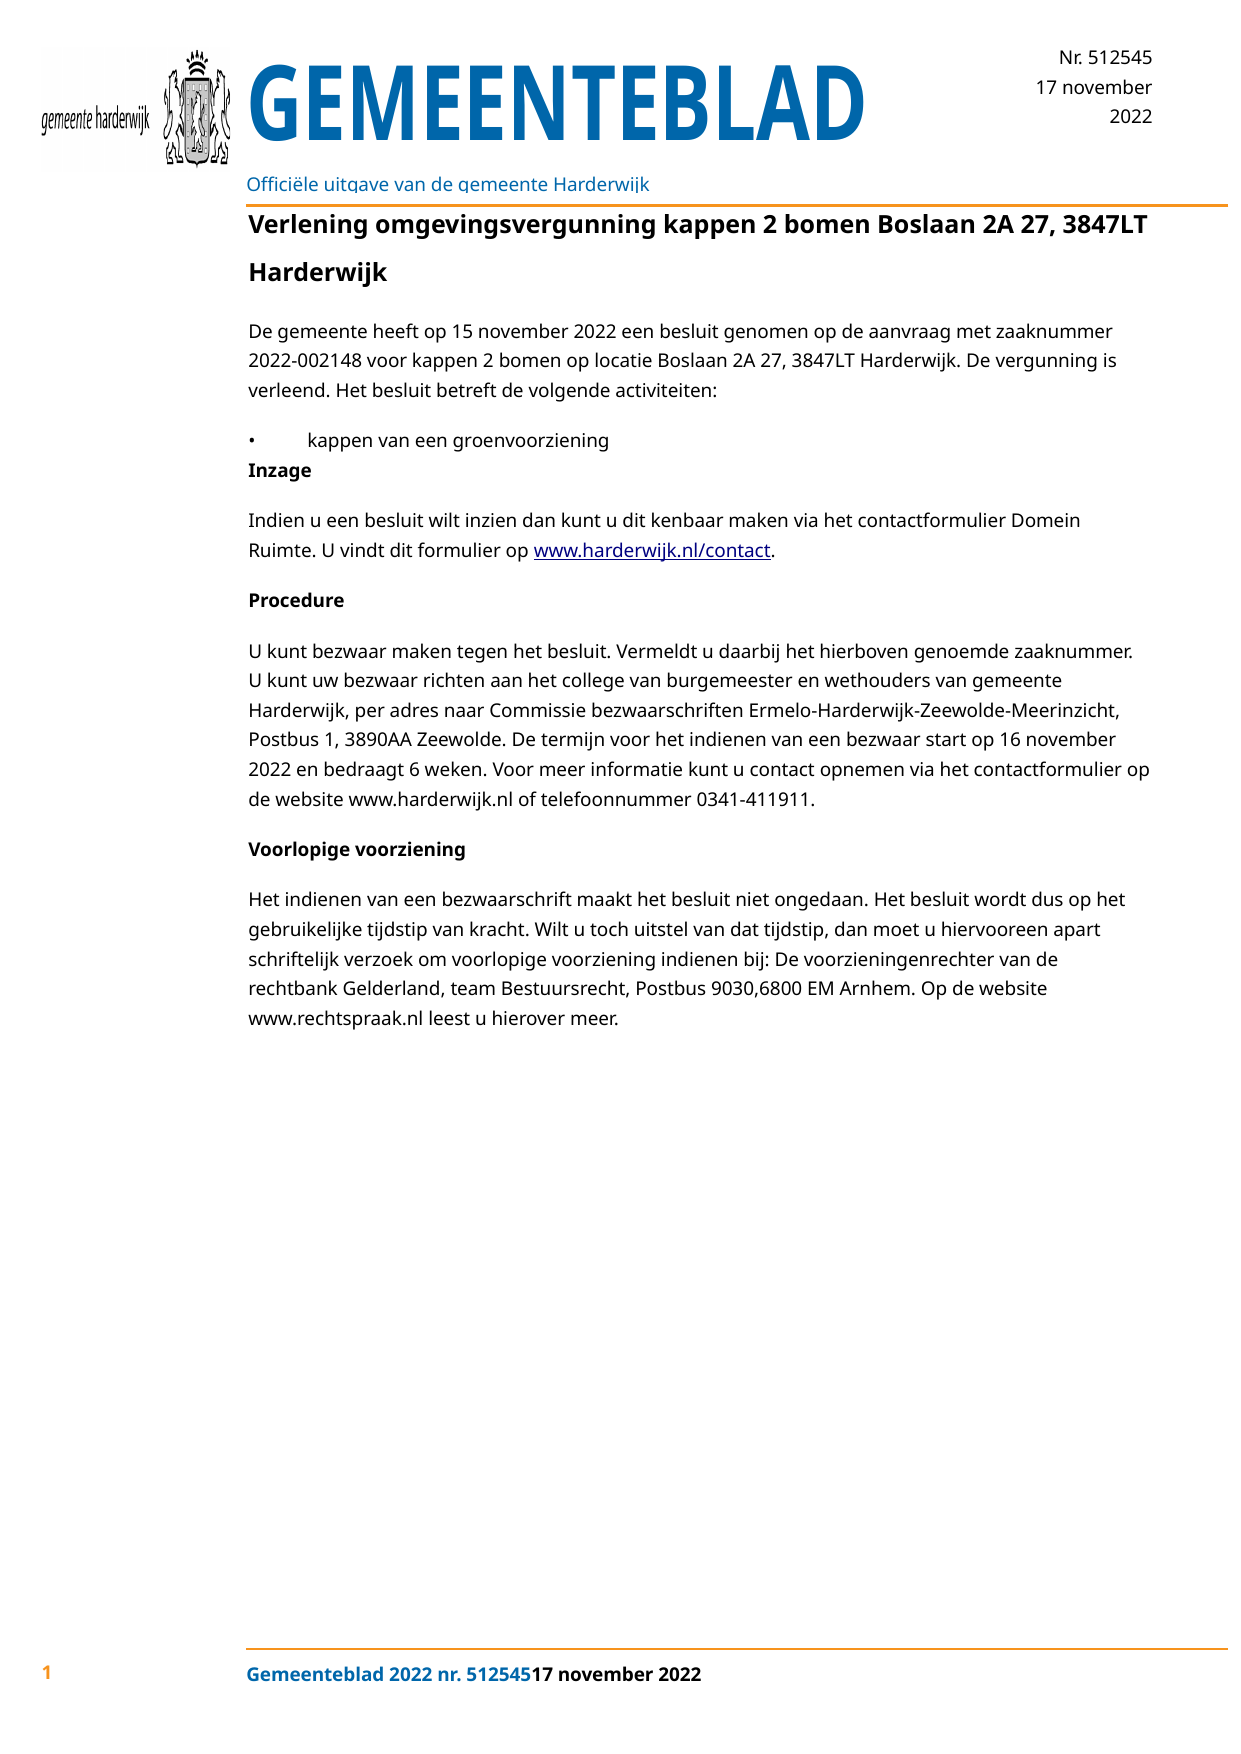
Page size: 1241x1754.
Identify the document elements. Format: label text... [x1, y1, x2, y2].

text Procedure [248, 587, 1152, 613]
picture [41, 47, 231, 172]
text De gemeente heeft op 15 november 2022 een besluit genomen op de aanvraag met zaaknummer 2022-002148 voor kappen 2 bomen op locatie Boslaan 2A 27, 3847LT Harderwijk. De vergunning is verleend. Het besluit betreft de volgende activiteiten: [248, 318, 1152, 403]
text U kunt bezwaar maken tegen het besluit. Vermeldt u daarbij het hierboven genoemde zaaknummer. U kunt uw bezwaar richten aan het college van burgemeester en wethouders van gemeente Harderwijk, per adres naar Commissie bezwaarschriften Ermelo-Harderwijk-Zeewolde-Meerinzicht, Postbus 1, 3890AA Zeewolde. De termijn voor het indienen van een bezwaar start op 16 november 2022 en bedraagt 6 weken. Voor meer informatie kunt u contact opnemen via het contactformulier op de website www.harderwijk.nl of telefoonnummer 0341-411911. [248, 638, 1152, 812]
text Inzage [248, 457, 1152, 483]
list kappen van een groenvoorziening [248, 427, 1152, 453]
text Verlening omgevingsvergunning kappen 2 bomen Boslaan 2A 27, 3847LT Harderwijk [248, 207, 1152, 288]
text Voorlopige voorziening [248, 836, 1152, 862]
text Indien u een besluit wilt inzien dan kunt u dit kenbaar maken via het contactformulier Domein Ruimte. U vindt dit formulier op www.harderwijk.nl/contact. [248, 507, 1152, 563]
text Het indienen van een bezwaarschrift maakt het besluit niet ongedaan. Het besluit wordt dus op het gebruikelijke tijdstip van kracht. Wilt u toch uitstel van dat tijdstip, dan moet u hiervooreen apart schriftelijk verzoek om voorlopige voorziening indienen bij: De voorzieningenrechter van de rechtbank Gelderland, team Bestuursrecht, Postbus 9030,6800 EM Arnhem. Op de website www.rechtspraak.nl leest u hierover meer. [248, 887, 1152, 1031]
